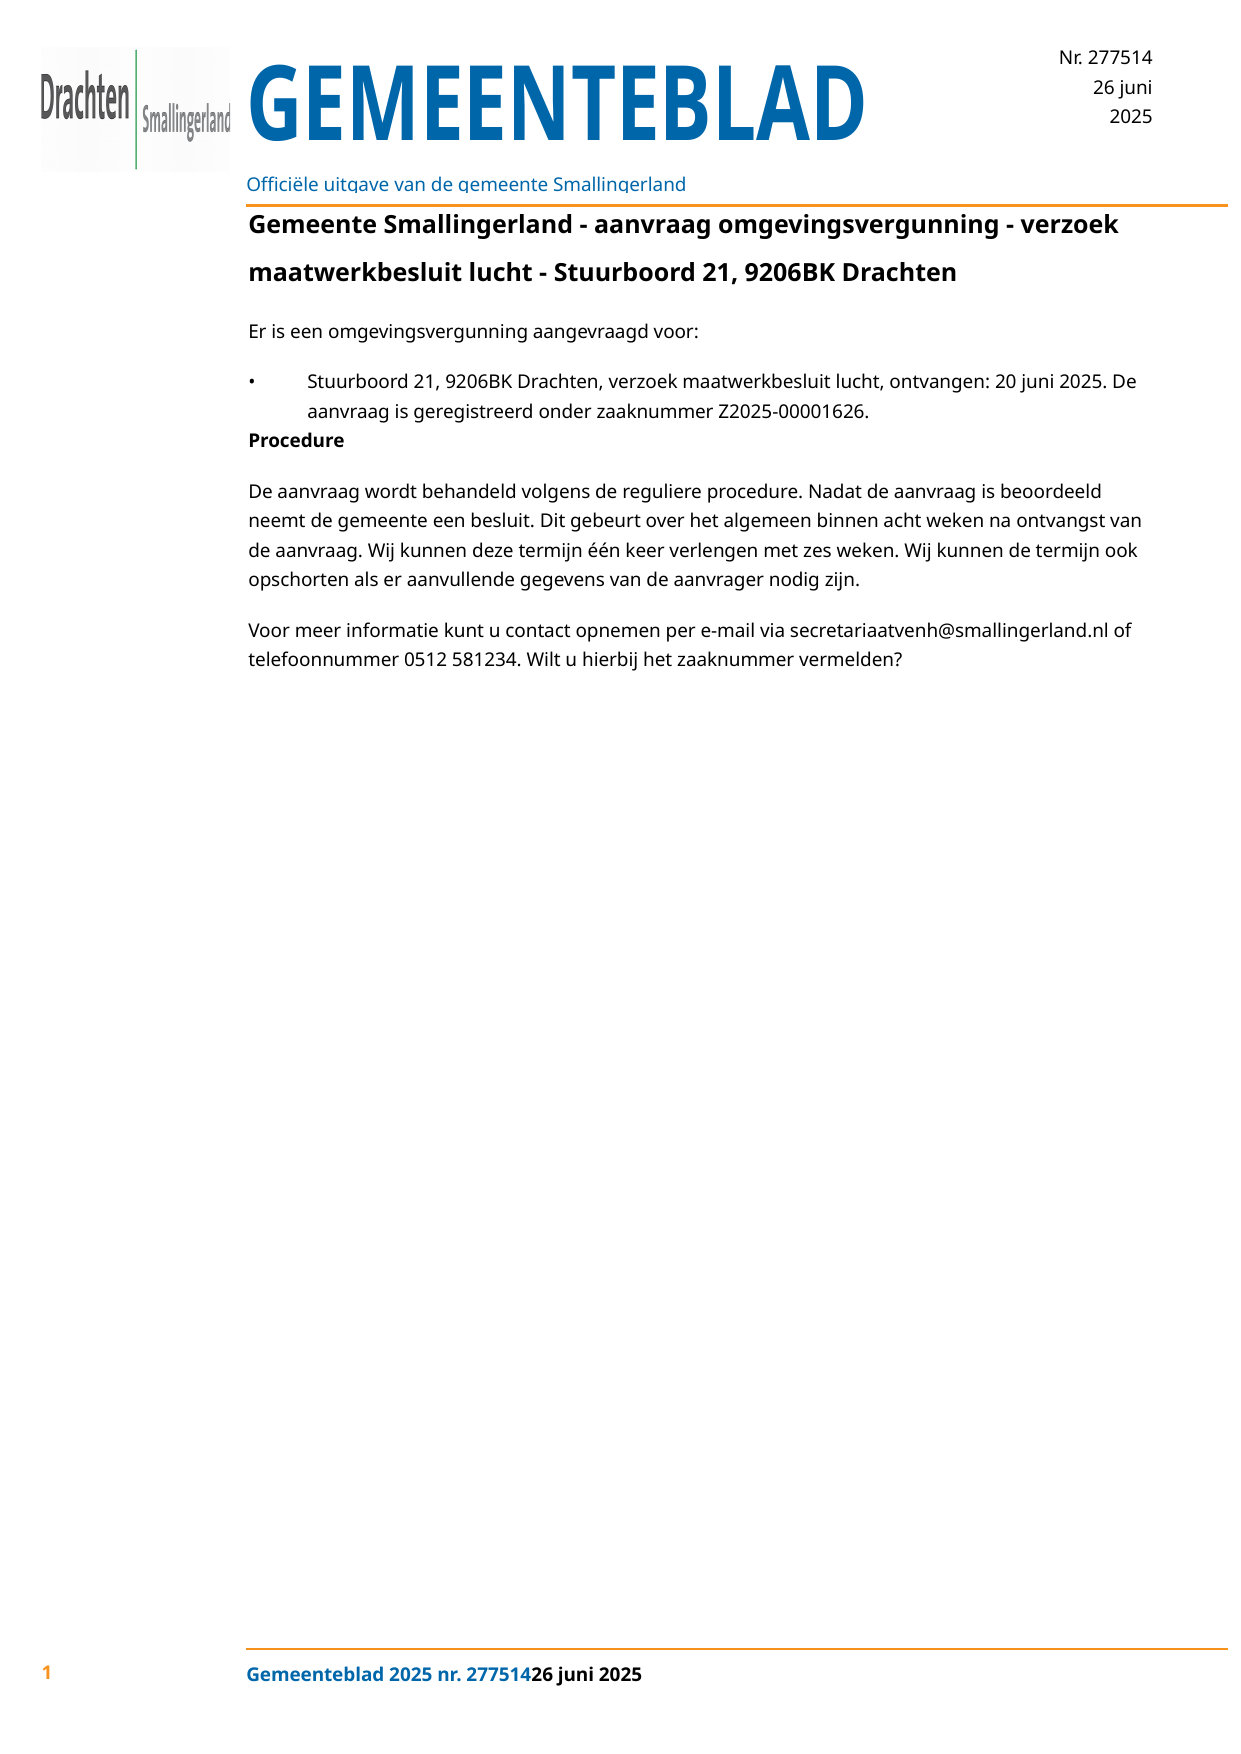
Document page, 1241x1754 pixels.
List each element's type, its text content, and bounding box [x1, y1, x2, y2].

text De aanvraag wordt behandeld volgens de reguliere procedure. Nadat de aanvraag is beoordeeld neemt de gemeente een besluit. Dit gebeurt over het algemeen binnen acht weken na ontvangst van de aanvraag. Wij kunnen deze termijn één keer verlengen met zes weken. Wij kunnen de termijn ook opschorten als er aanvullende gegevens van de aanvrager nodig zijn. [248, 478, 1152, 592]
list Stuurboord 21, 9206BK Drachten, verzoek maatwerkbesluit lucht, ontvangen: 20 juni 2025. De aanvraag is geregistreerd onder zaaknummer Z2025-00001626. [248, 368, 1152, 424]
picture [41, 47, 231, 172]
text Voor meer informatie kunt u contact opnemen per e-mail via secretariaatvenh@smallingerland.nl of telefoonnummer 0512 581234. Wilt u hierbij het zaaknummer vermelden? [248, 617, 1152, 672]
text Gemeente Smallingerland - aanvraag omgevingsvergunning - verzoek maatwerkbesluit lucht - Stuurboord 21, 9206BK Drachten [248, 207, 1152, 288]
text Procedure [248, 427, 1152, 453]
text Er is een omgevingsvergunning aangevraagd voor: [248, 318, 1152, 344]
